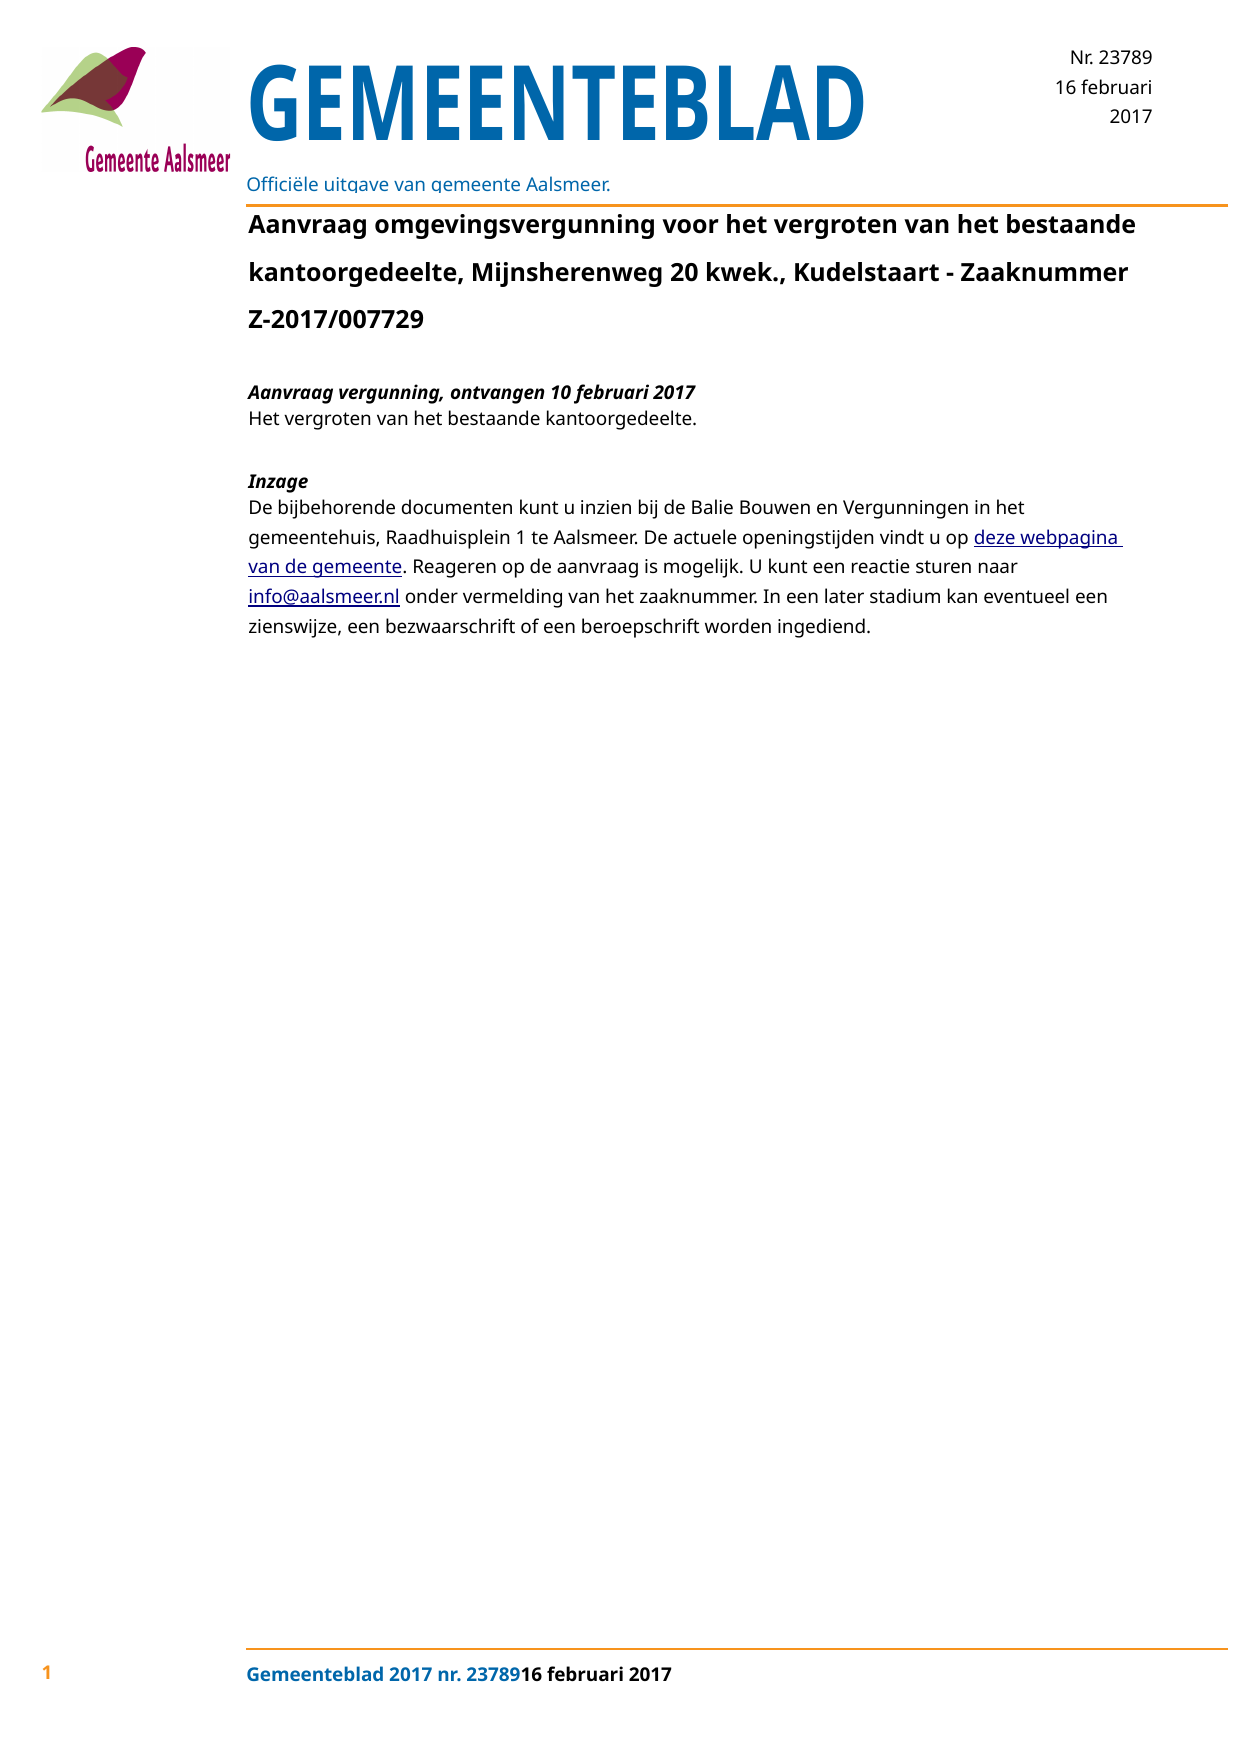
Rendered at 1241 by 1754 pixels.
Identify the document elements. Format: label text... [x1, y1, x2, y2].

text Aanvraag omgevingsvergunning voor het vergroten van het bestaande kantoorgedeelte, Mijnsherenweg 20 kwek., Kudelstaart - Zaaknummer Z-2017/007729 [248, 207, 1152, 336]
text Inzage [248, 469, 1152, 494]
text De bijbehorende documenten kunt u inzien bij de Balie Bouwen en Vergunningen in het gemeentehuis, Raadhuisplein 1 te Aalsmeer. De actuele openingstijden vindt u op deze webpagina van de gemeente. Reageren op de aanvraag is mogelijk. U kunt een reactie sturen naar info@aalsmeer.nl onder vermelding van het zaaknummer. In een later stadium kan eventueel een zienswijze, een bezwaarschrift of een beroepschrift worden ingediend. [248, 494, 1152, 638]
picture [41, 47, 231, 172]
text ​ [248, 663, 1152, 689]
text Aanvraag vergunning, ontvangen 10 februari 2017 [248, 379, 1152, 405]
text Het vergroten van het bestaande kantoorgedeelte. [248, 405, 1152, 431]
